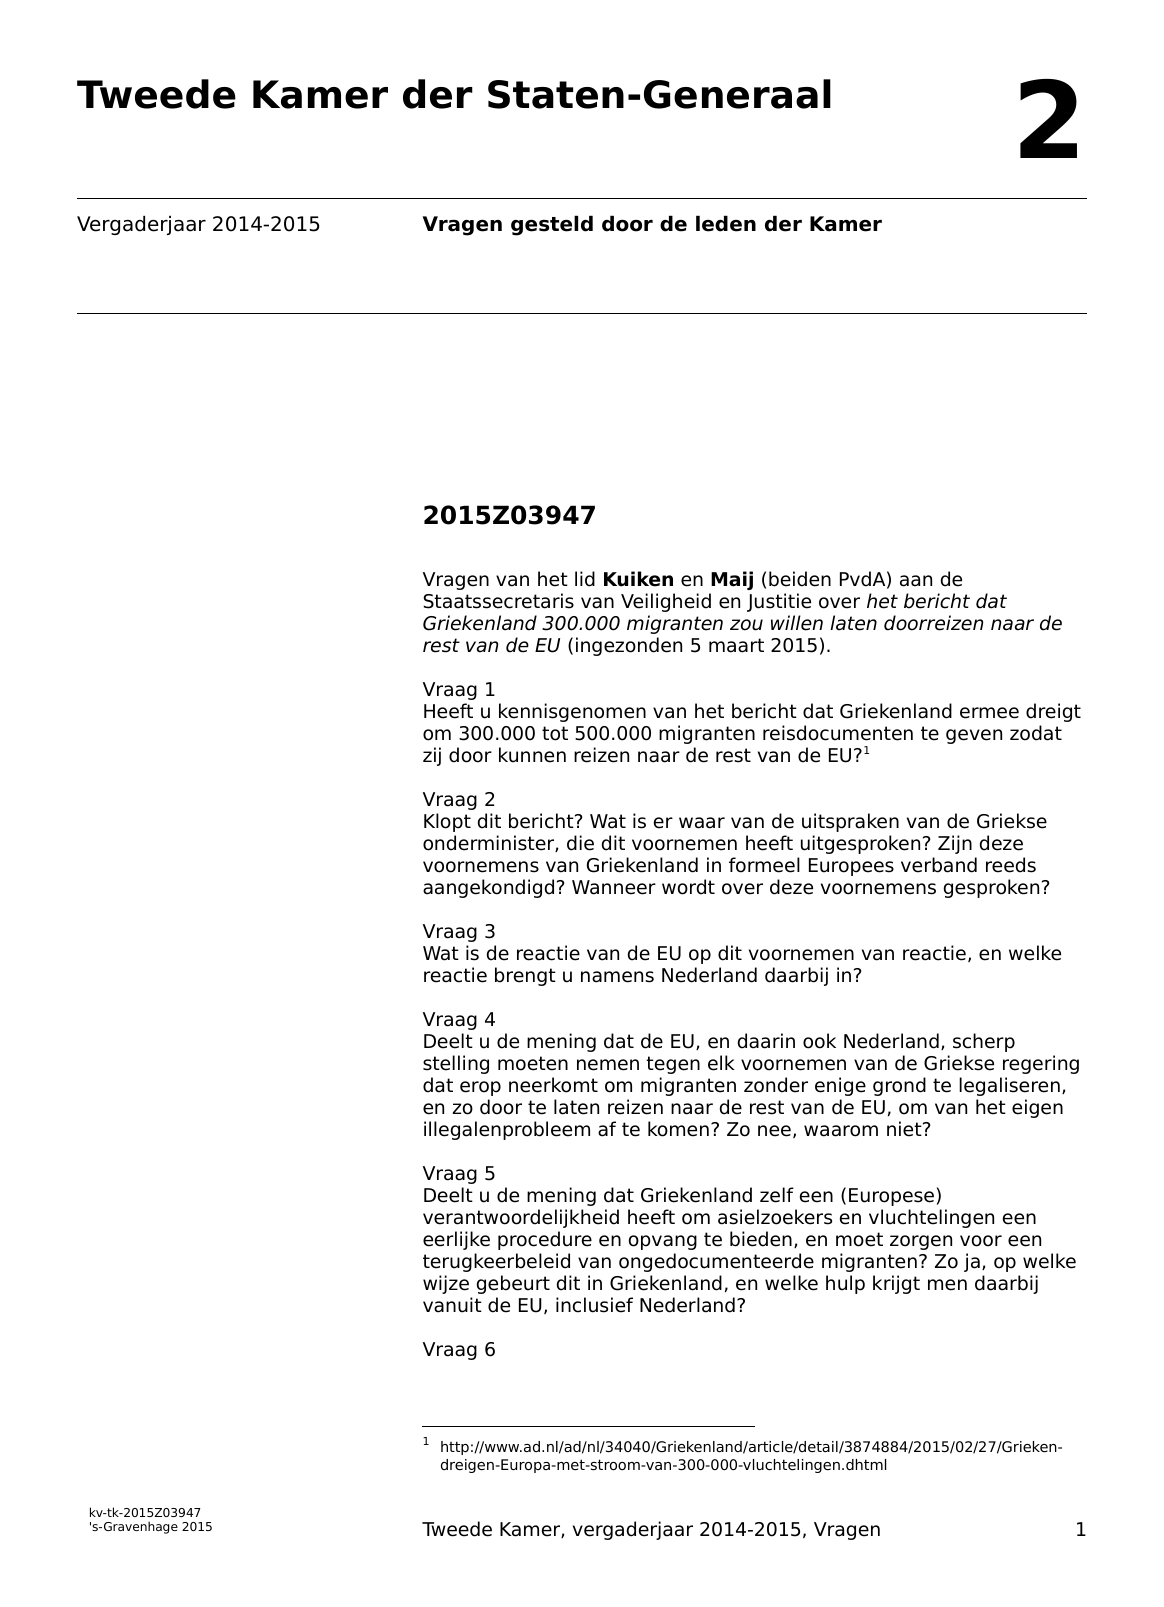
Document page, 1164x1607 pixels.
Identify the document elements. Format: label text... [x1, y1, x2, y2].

text Wat is de reactie van de EU op dit voornemen van reactie, en welke reactie brengt u namens Nederland daarbij in? [422, 943, 1087, 987]
text 's-Gravenhage 2015 [88, 1520, 323, 1534]
text Deelt u de mening dat de EU, en daarin ook Nederland, scherp stelling moeten nemen tegen elk voornemen van de Griekse regering dat erop neerkomt om migranten zonder enige grond te legaliseren, en zo door te laten reizen naar de rest van de EU, om van het eigen illegalenprobleem af te komen? Zo nee, waarom niet? [422, 1031, 1087, 1141]
table_header 2 [886, 59, 1087, 198]
text http://www.ad.nl/ad/nl/34040/Griekenland/article/detail/3874884/2015/02/27/Grieken-dreigen-Europa-met-stroom-van-300-000-vluchtelingen.dhtml [422, 1435, 1087, 1474]
text Vraag 6 [422, 1339, 1087, 1361]
text Deelt u de mening dat Griekenland zelf een (Europese) verantwoordelijkheid heeft om asielzoekers en vluchtelingen een eerlijke procedure en opvang te bieden, en moet zorgen voor een terugkeerbeleid van ongedocumenteerde migranten? Zo ja, op welke wijze gebeurt dit in Griekenland, en welke hulp krijgt men daarbij vanuit de EU, inclusief Nederland? [422, 1185, 1087, 1317]
text Vraag 4 [422, 1009, 1087, 1031]
text Klopt dit bericht? Wat is er waar van de uitspraken van de Griekse onderminister, die dit voornemen heeft uitgesproken? Zijn deze voornemens van Griekenland in formeel Europees verband reeds aangekondigd? Wanneer wordt over deze voornemens gesproken? [422, 811, 1087, 899]
table_cell Vragen gesteld door de leden der Kamer [422, 199, 1087, 313]
text 2015Z03947 [422, 501, 1087, 531]
text Heeft u kennisgenomen van het bericht dat Griekenland ermee dreigt om 300.000 tot 500.000 migranten reisdocumenten te geven zodat zij door kunnen reizen naar de rest van de EU? [422, 701, 1087, 767]
text Vragen van het lid Kuiken en Maij (beiden PvdA) aan de Staatssecretaris van Veiligheid en Justitie over het bericht dat Griekenland 300.000 migranten zou willen laten doorreizen naar de rest van de EU (ingezonden 5 maart 2015). [422, 569, 1087, 657]
text kv-tk-2015Z03947 [88, 1506, 323, 1520]
text Vraag 3 [422, 921, 1087, 943]
text Vraag 5 [422, 1163, 1087, 1185]
text Vraag 1 [422, 679, 1087, 701]
text Vraag 2 [422, 789, 1087, 811]
table_header Tweede Kamer der Staten-Generaal [77, 59, 886, 198]
table_cell Vergaderjaar 2014-2015 [77, 199, 422, 313]
